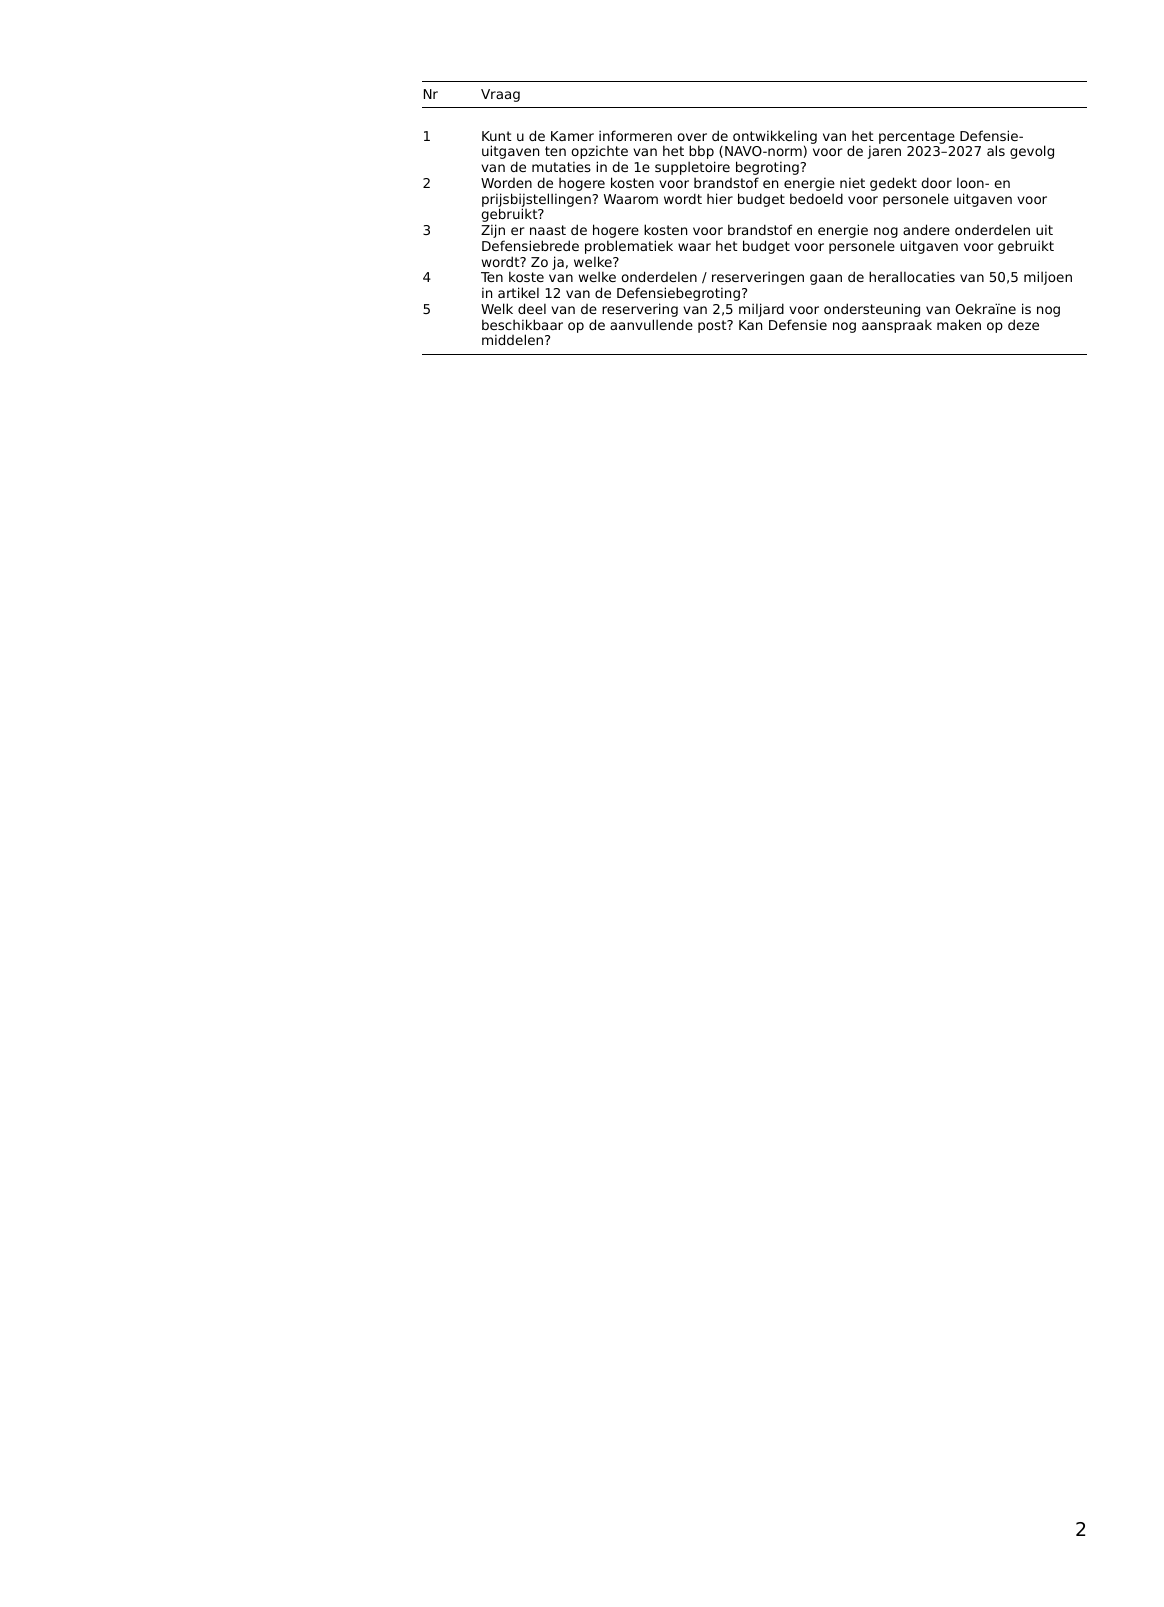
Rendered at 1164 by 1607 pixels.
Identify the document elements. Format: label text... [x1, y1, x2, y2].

table_header Nr [422, 82, 475, 107]
table_cell Welk deel van de reservering van 2,5 miljard voor ondersteuning van Oekraïne is nog beschikbaar op de aanvullende post? Kan Defensie nog aanspraak maken op deze middelen? [475, 302, 1087, 353]
table_cell [422, 108, 475, 128]
table_cell Kunt u de Kamer informeren over de ontwikkeling van het percentage Defensie-uitgaven ten opzichte van het bbp (NAVO-norm) voor de jaren 2023–2027 als gevolg van de mutaties in de 1e suppletoire begroting? [475, 129, 1087, 176]
table_cell [475, 108, 1087, 128]
table_cell Zijn er naast de hogere kosten voor brandstof en energie nog andere onderdelen uit Defensiebrede problematiek waar het budget voor personele uitgaven voor gebruikt wordt? Zo ja, welke? [475, 223, 1087, 270]
table_cell 1 [422, 129, 475, 176]
table_cell 3 [422, 223, 475, 270]
table_cell 2 [422, 176, 475, 223]
table_cell 4 [422, 270, 475, 302]
table_cell Ten koste van welke onderdelen / reserveringen gaan de herallocaties van 50,5 miljoen in artikel 12 van de Defensiebegroting? [475, 270, 1087, 302]
table_header Vraag [475, 82, 1087, 107]
table_cell Worden de hogere kosten voor brandstof en energie niet gedekt door loon- en prijsbijstellingen? Waarom wordt hier budget bedoeld voor personele uitgaven voor gebruikt? [475, 176, 1087, 223]
table_cell 5 [422, 302, 475, 353]
